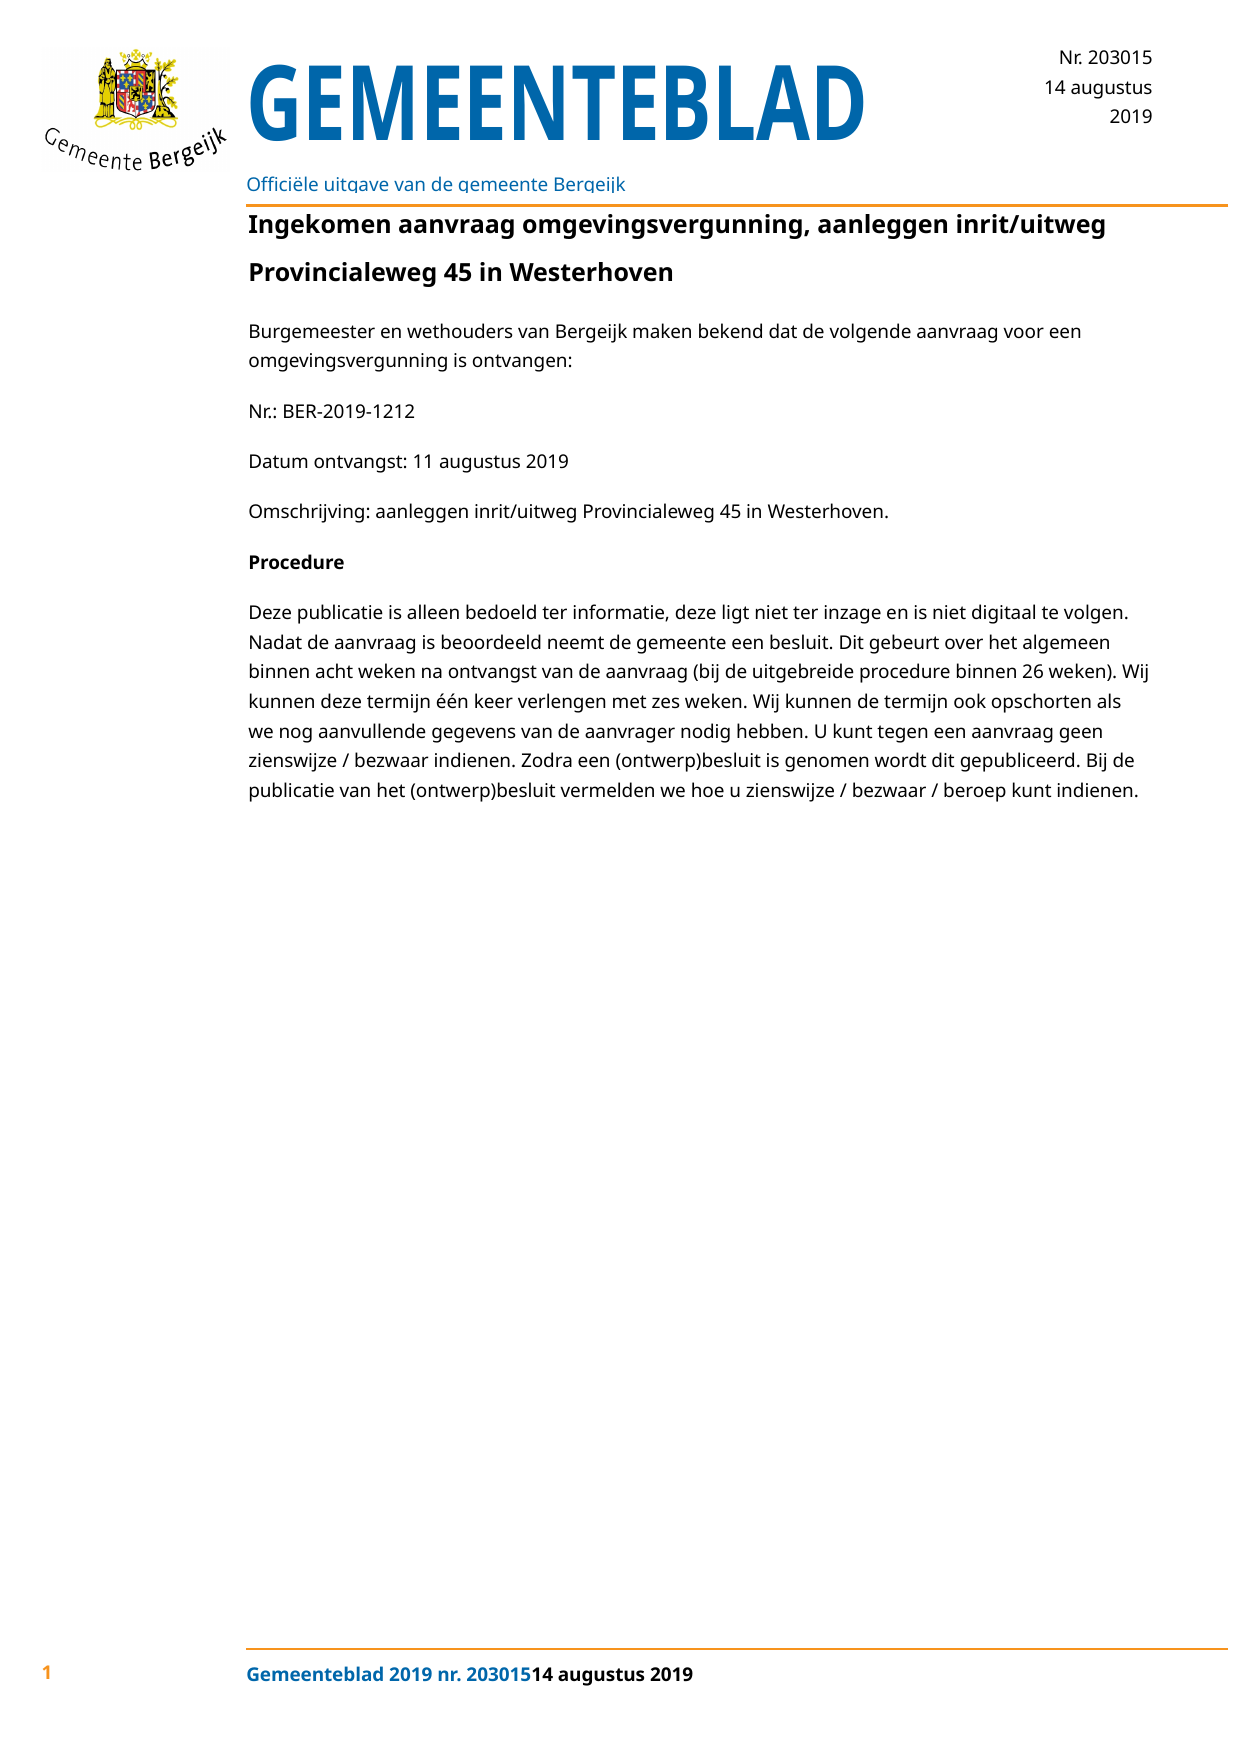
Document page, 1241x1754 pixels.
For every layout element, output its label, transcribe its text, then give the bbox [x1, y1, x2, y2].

text Burgemeester en wethouders van Bergeijk maken bekend dat de volgende aanvraag voor een omgevingsvergunning is ontvangen: [248, 318, 1152, 373]
picture [41, 47, 231, 172]
text Ingekomen aanvraag omgevingsvergunning, aanleggen inrit/uitweg Provincialeweg 45 in Westerhoven [248, 207, 1152, 288]
text Deze publicatie is alleen bedoeld ter informatie, deze ligt niet ter inzage en is niet digitaal te volgen. Nadat de aanvraag is beoordeeld neemt de gemeente een besluit. Dit gebeurt over het algemeen binnen acht weken na ontvangst van de aanvraag (bij de uitgebreide procedure binnen 26 weken). Wij kunnen deze termijn één keer verlengen met zes weken. Wij kunnen de termijn ook opschorten als we nog aanvullende gegevens van de aanvrager nodig hebben. U kunt tegen een aanvraag geen zienswijze / bezwaar indienen. Zodra een (ontwerp)besluit is genomen wordt dit gepubliceerd. Bij de publicatie van het (ontwerp)besluit vermelden we hoe u zienswijze / bezwaar / beroep kunt indienen. [248, 599, 1152, 803]
text Omschrijving: aanleggen inrit/uitweg Provincialeweg 45 in Westerhoven. [248, 499, 1152, 524]
text Procedure [248, 549, 1152, 575]
text Nr.: BER-2019-1212 [248, 398, 1152, 424]
text Datum ontvangst: 11 augustus 2019 [248, 448, 1152, 474]
